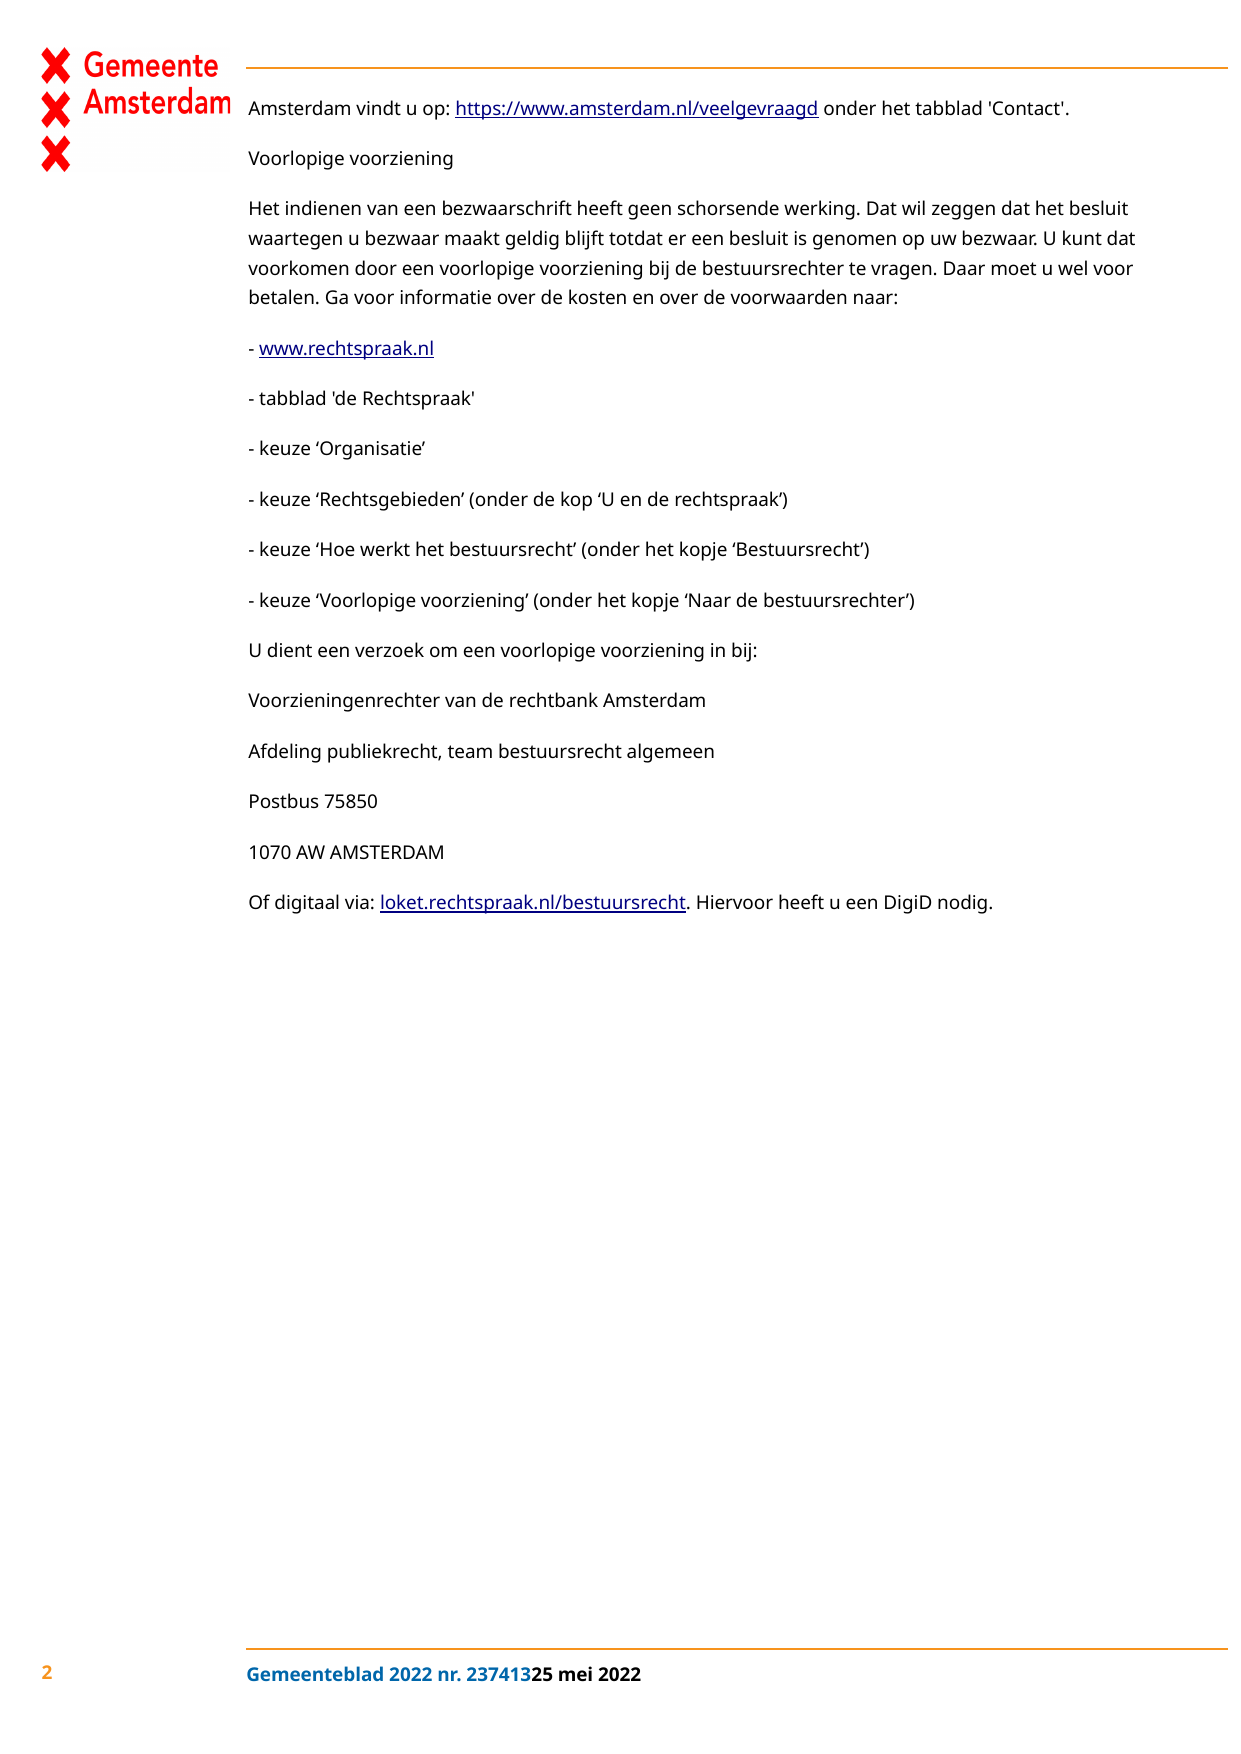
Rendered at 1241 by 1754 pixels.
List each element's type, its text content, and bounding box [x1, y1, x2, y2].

text U dient een verzoek om een voorlopige voorziening in bij: [248, 637, 1152, 663]
text Postbus 75850 [248, 788, 1152, 814]
text - keuze ‘Hoe werkt het bestuursrecht’ (onder het kopje ‘Bestuursrecht’) [248, 536, 1152, 562]
text Of digitaal via: loket.rechtspraak.nl/bestuursrecht. Hiervoor heeft u een DigiD nodig. [248, 889, 1152, 915]
text Voorzieningenrechter van de rechtbank Amsterdam [248, 688, 1152, 713]
text - keuze ‘Rechtsgebieden’ (onder de kop ‘U en de rechtspraak’) [248, 486, 1152, 512]
picture [41, 47, 231, 172]
text - keuze ‘Organisatie’ [248, 436, 1152, 461]
text 1070 AW AMSTERDAM [248, 839, 1152, 865]
text - keuze ‘Voorlopige voorziening’ (onder het kopje ‘Naar de bestuursrechter’) [248, 587, 1152, 613]
text - www.rechtspraak.nl [248, 335, 1152, 361]
text Voorlopige voorziening [248, 145, 1152, 171]
text Afdeling publiekrecht, team bestuursrecht algemeen [248, 738, 1152, 764]
text Het indienen van een bezwaarschrift heeft geen schorsende werking. Dat wil zeggen dat het besluit waartegen u bezwaar maakt geldig blijft totdat er een besluit is genomen op uw bezwaar. U kunt dat voorkomen door een voorlopige voorziening bij de bestuursrechter te vragen. Daar moet u wel voor betalen. Ga voor informatie over de kosten en over de voorwaarden naar: [248, 196, 1152, 310]
text - tabblad 'de Rechtspraak' [248, 385, 1152, 411]
text Amsterdam vindt u op: https://www.amsterdam.nl/veelgevraagd onder het tabblad 'Contact'. [248, 95, 1152, 121]
